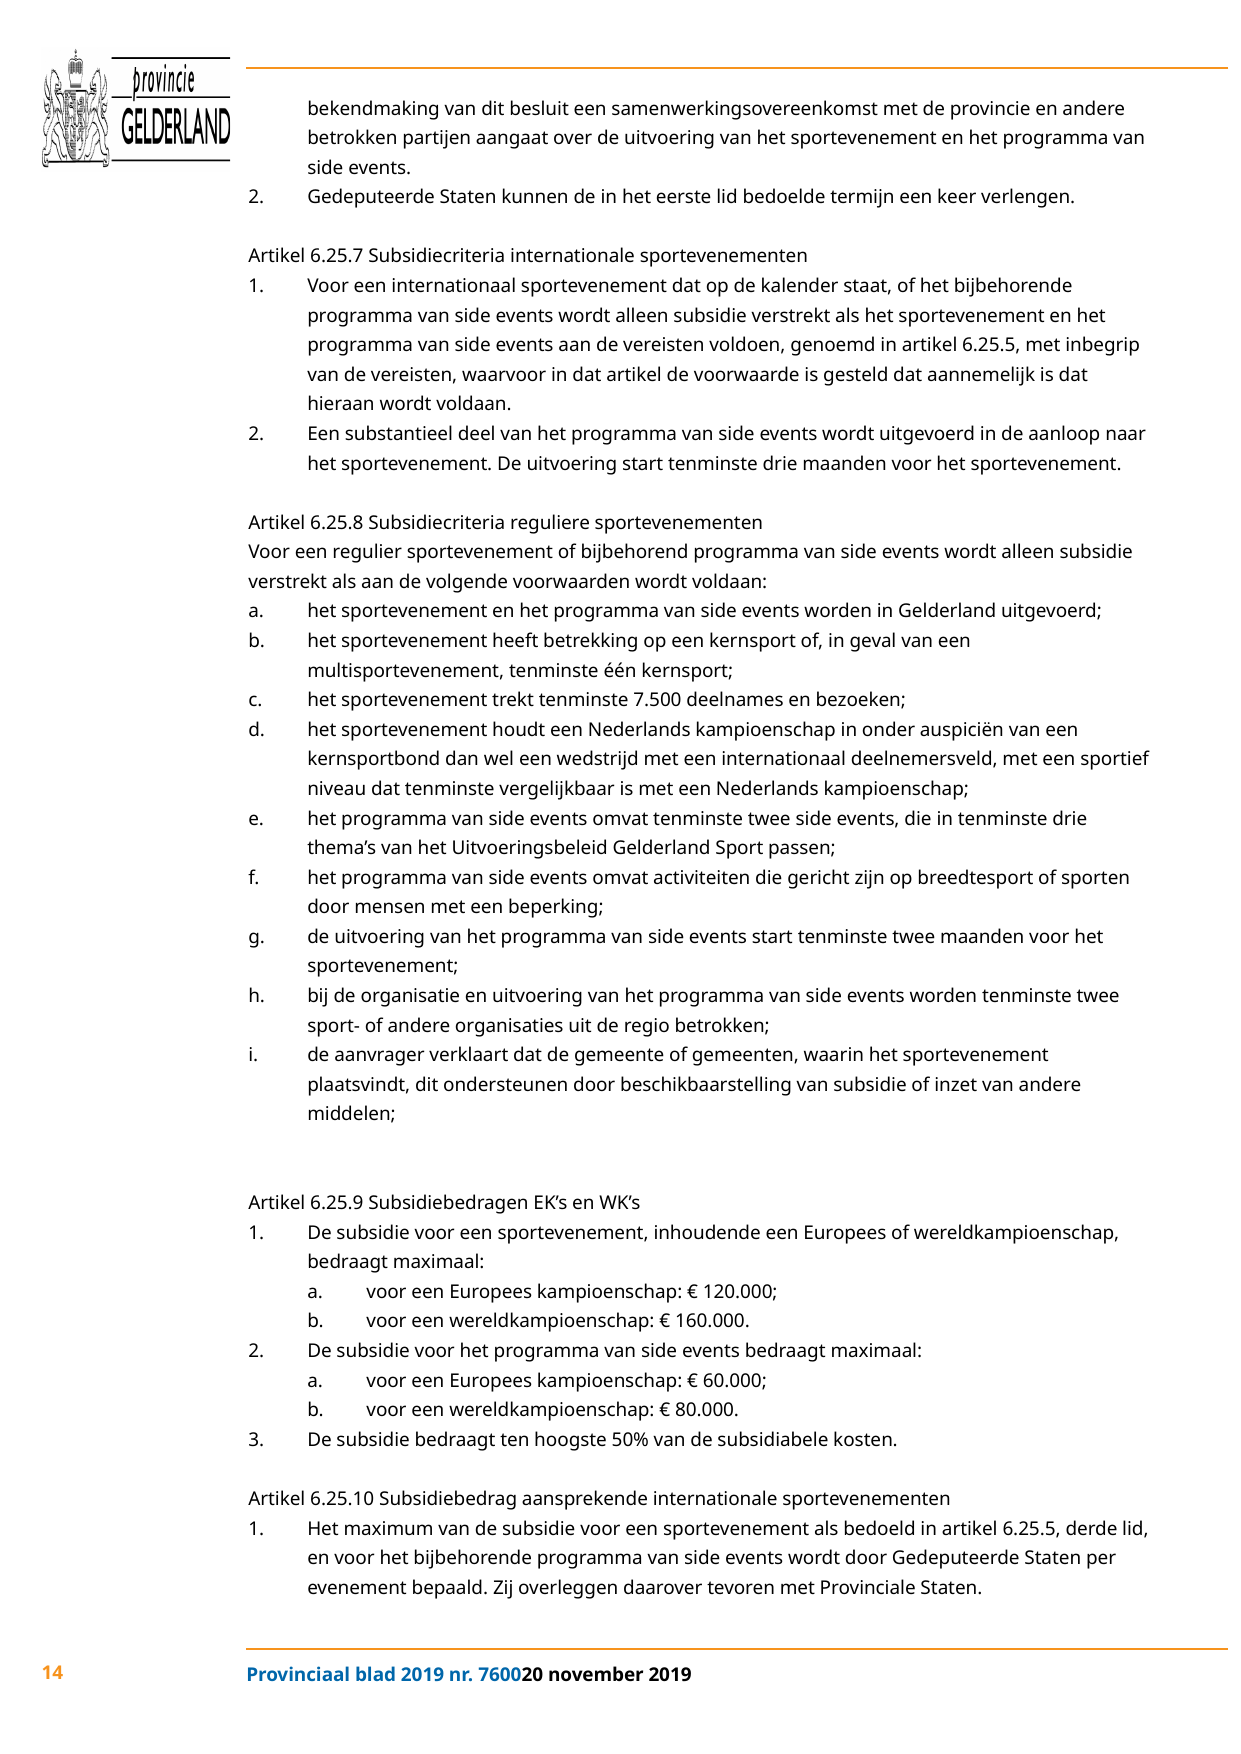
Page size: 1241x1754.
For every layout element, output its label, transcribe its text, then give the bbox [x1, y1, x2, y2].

list De subsidie voor het programma van side events bedraagt maximaal: [248, 1337, 1152, 1363]
list het programma van side events omvat tenminste twee side events, die in tenminste drie thema’s van het Uitvoeringsbeleid Gelderland Sport passen; [248, 805, 1152, 860]
list voor een Europees kampioenschap: € 60.000; [307, 1367, 1152, 1393]
list voor een wereldkampioenschap: € 160.000. [307, 1308, 1152, 1333]
picture [41, 47, 231, 172]
list het sportevenement en het programma van side events worden in Gelderland uitgevoerd; [248, 598, 1152, 623]
list het programma van side events omvat activiteiten die gericht zijn op breedtesport of sporten door mensen met een beperking; [248, 864, 1152, 919]
list Voor een internationaal sportevenement dat op de kalender staat, of het bijbehorende programma van side events wordt alleen subsidie verstrekt als het sportevenement en het programma van side events aan de vereisten voldoen, genoemd in artikel 6.25.5, met inbegrip van de vereisten, waarvoor in dat artikel de voorwaarde is gesteld dat aannemelijk is dat hieraan wordt voldaan. [248, 272, 1152, 416]
list bij de organisatie en uitvoering van het programma van side events worden tenminste twee sport- of andere organisaties uit de regio betrokken; [248, 982, 1152, 1038]
list bekendmaking van dit besluit een samenwerkingsovereenkomst met de provincie en andere betrokken partijen aangaat over de uitvoering van het sportevenement en het programma van side events. [248, 95, 1152, 180]
list Gedeputeerde Staten kunnen de in het eerste lid bedoelde termijn een keer verlengen. [248, 183, 1152, 209]
list Het maximum van de subsidie voor een sportevenement als bedoeld in artikel 6.25.5, derde lid, en voor het bijbehorende programma van side events wordt door Gedeputeerde Staten per evenement bepaald. Zij overleggen daarover tevoren met Provinciale Staten. [248, 1515, 1152, 1600]
list het sportevenement trekt tenminste 7.500 deelnames en bezoeken; [248, 686, 1152, 712]
list de aanvrager verklaart dat de gemeente of gemeenten, waarin het sportevenement plaatsvindt, dit ondersteunen door beschikbaarstelling van subsidie of inzet van andere middelen; [248, 1041, 1152, 1126]
list voor een Europees kampioenschap: € 120.000; [307, 1278, 1152, 1304]
text Artikel 6.25.8 Subsidiecriteria reguliere sportevenementen [248, 509, 1152, 535]
list De subsidie voor een sportevenement, inhoudende een Europees of wereldkampioenschap, bedraagt maximaal: [248, 1219, 1152, 1274]
text Voor een regulier sportevenement of bijbehorend programma van side events wordt alleen subsidie verstrekt als aan de volgende voorwaarden wordt voldaan: [248, 538, 1152, 594]
text Artikel 6.25.9 Subsidiebedragen EK’s en WK’s [248, 1189, 1152, 1215]
text Artikel 6.25.10 Subsidiebedrag aansprekende internationale sportevenementen [248, 1485, 1152, 1511]
list de uitvoering van het programma van side events start tenminste twee maanden voor het sportevenement; [248, 923, 1152, 978]
text Artikel 6.25.7 Subsidiecriteria internationale sportevenementen [248, 243, 1152, 268]
list voor een wereldkampioenschap: € 80.000. [307, 1396, 1152, 1422]
list het sportevenement houdt een Nederlands kampioenschap in onder auspiciën van een kernsportbond dan wel een wedstrijd met een internationaal deelnemersveld, met een sportief niveau dat tenminste vergelijkbaar is met een Nederlands kampioenschap; [248, 716, 1152, 801]
list De subsidie bedraagt ten hoogste 50% van de subsidiabele kosten. [248, 1426, 1152, 1452]
list het sportevenement heeft betrekking op een kernsport of, in geval van een multisportevenement, tenminste één kernsport; [248, 627, 1152, 683]
list Een substantieel deel van het programma van side events wordt uitgevoerd in de aanloop naar het sportevenement. De uitvoering start tenminste drie maanden voor het sportevenement. [248, 420, 1152, 476]
